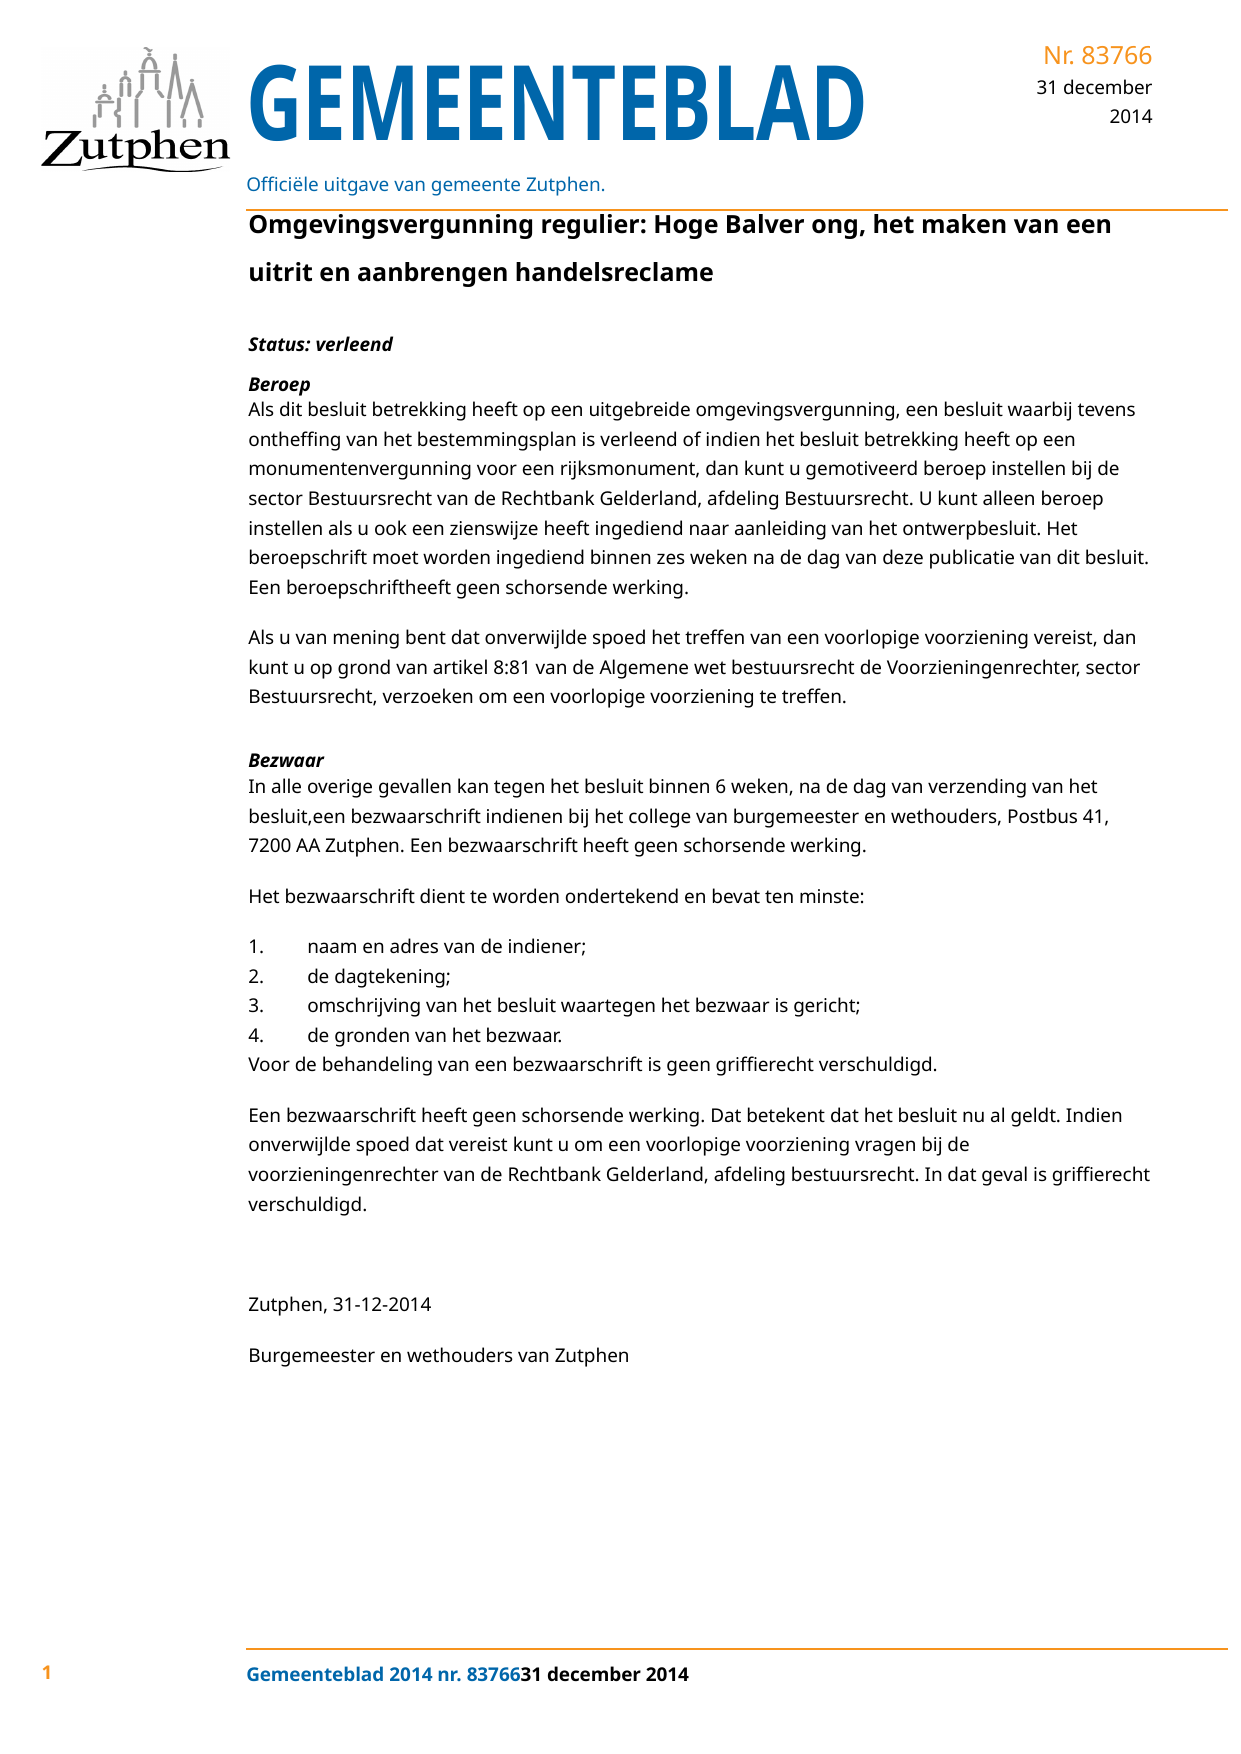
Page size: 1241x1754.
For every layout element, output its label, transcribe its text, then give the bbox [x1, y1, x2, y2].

text In alle overige gevallen kan tegen het besluit binnen 6 weken, na de dag van verzending van het besluit,een bezwaarschrift indienen bij het college van burgemeester en wethouders, Postbus 41, 7200 AA Zutphen. Een bezwaarschrift heeft geen schorsende werking. [248, 773, 1152, 858]
list de gronden van het bezwaar. [248, 1022, 1152, 1048]
text Status: verleend [248, 331, 1152, 357]
picture [41, 47, 231, 172]
list de dagtekening; [248, 963, 1152, 988]
text Bezwaar [248, 747, 1152, 773]
text Voor de behandeling van een bezwaarschrift is geen griffierecht verschuldigd. [248, 1052, 1152, 1077]
text Beroep [248, 371, 1152, 396]
text Als dit besluit betrekking heeft op een uitgebreide omgevingsvergunning, een besluit waarbij tevens ontheffing van het bestemmingsplan is verleend of indien het besluit betrekking heeft op een monumentenvergunning voor een rijksmonument, dan kunt u gemotiveerd beroep instellen bij de sector Bestuursrecht van de Rechtbank Gelderland, afdeling Bestuursrecht. U kunt alleen beroep instellen als u ook een zienswijze heeft ingediend naar aanleiding van het ontwerpbesluit. Het beroepschrift moet worden ingediend binnen zes weken na de dag van deze publicatie van dit besluit. Een beroepschriftheeft geen schorsende werking. [248, 396, 1152, 600]
text Een bezwaarschrift heeft geen schorsende werking. Dat betekent dat het besluit nu al geldt. Indien onverwijlde spoed dat vereist kunt u om een voorlopige voorziening vragen bij de voorzieningenrechter van de Rechtbank Gelderland, afdeling bestuursrecht. In dat geval is griffierecht verschuldigd. [248, 1102, 1152, 1216]
text Zutphen, 31-12-2014 [248, 1292, 1152, 1317]
text Burgemeester en wethouders van Zutphen [248, 1342, 1152, 1368]
text Omgevingsvergunning regulier: Hoge Balver ong, het maken van een uitrit en aanbrengen handelsreclame [248, 211, 1152, 288]
text Als u van mening bent dat onverwijlde spoed het treffen van een voorlopige voorziening vereist, dan kunt u op grond van artikel 8:81 van de Algemene wet bestuursrecht de Voorzieningenrechter, sector Bestuursrecht, verzoeken om een voorlopige voorziening te treffen. [248, 624, 1152, 709]
list omschrijving van het besluit waartegen het bezwaar is gericht; [248, 992, 1152, 1018]
text Het bezwaarschrift dient te worden ondertekend en bevat ten minste: [248, 883, 1152, 908]
list naam en adres van de indiener; [248, 933, 1152, 959]
